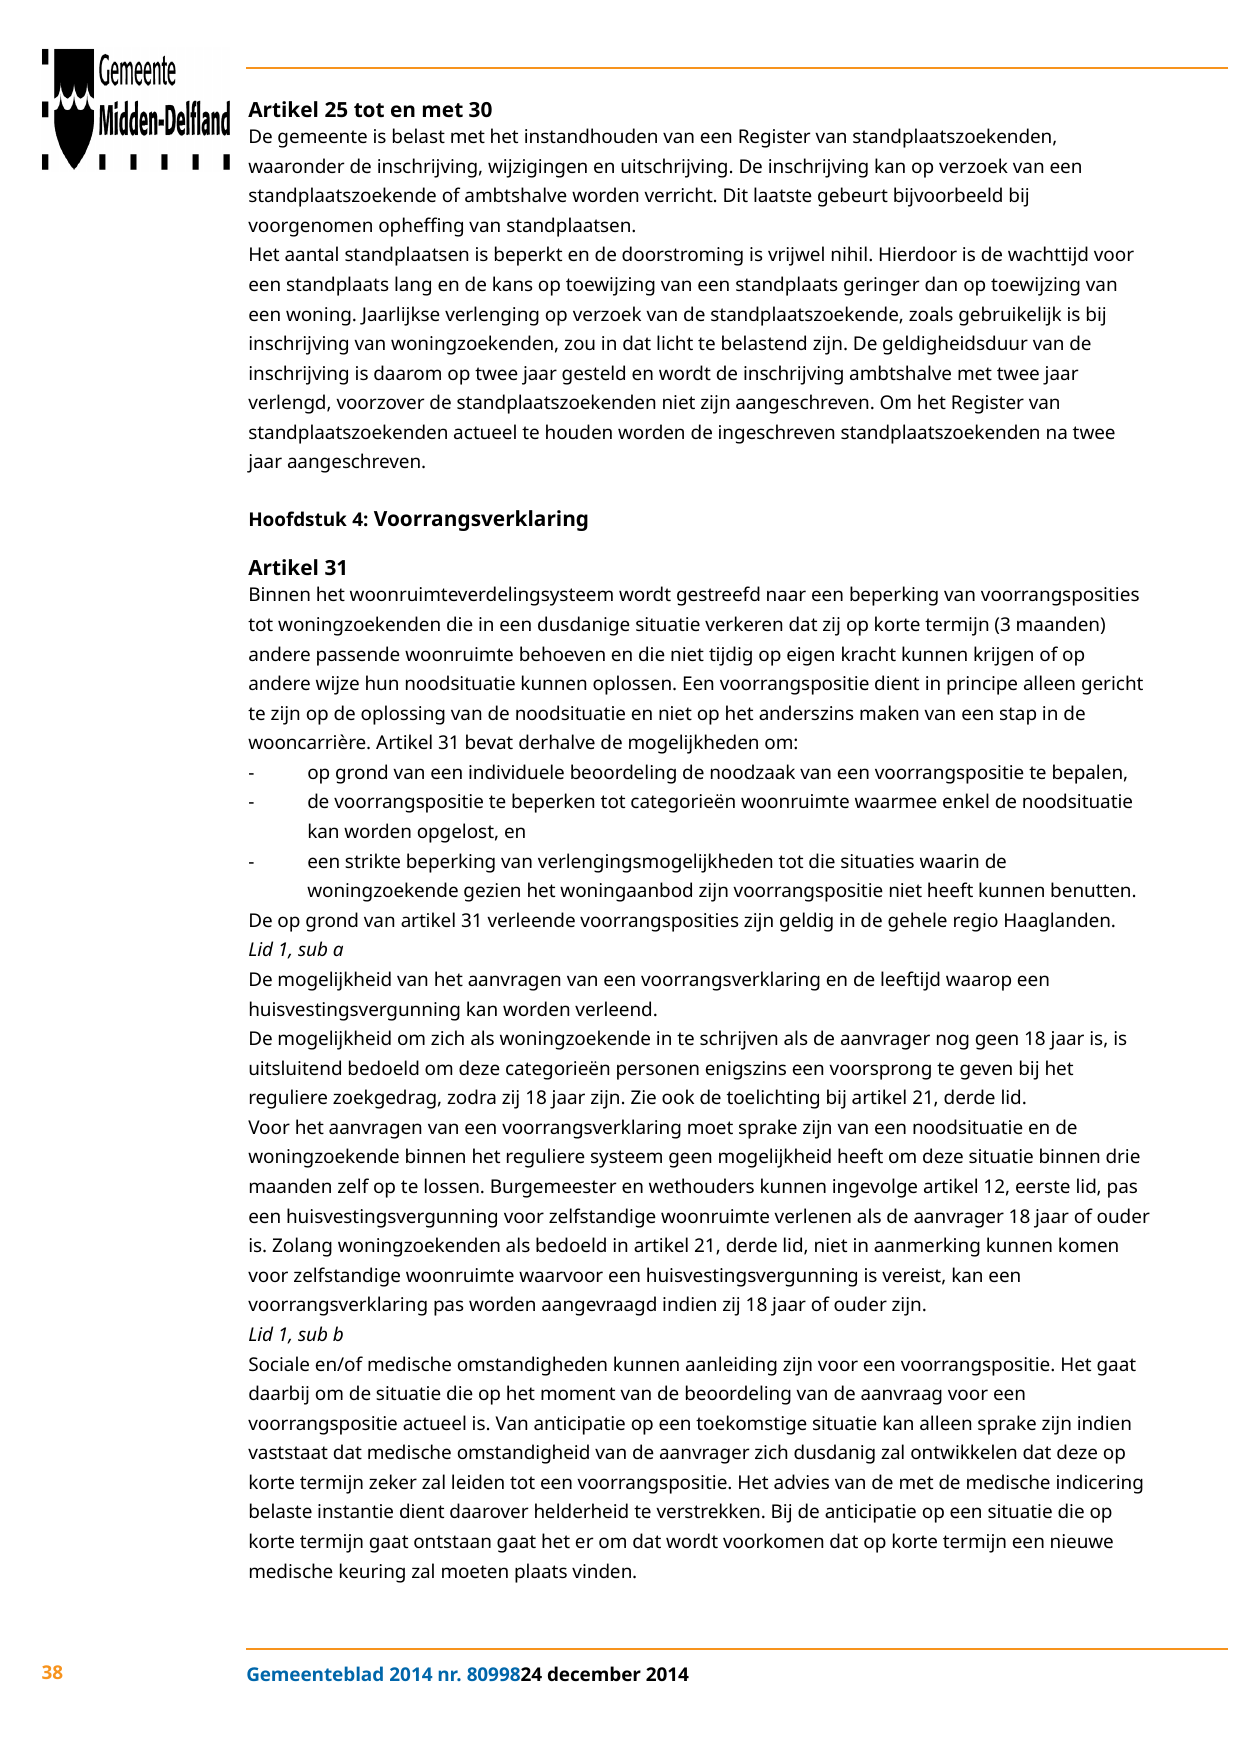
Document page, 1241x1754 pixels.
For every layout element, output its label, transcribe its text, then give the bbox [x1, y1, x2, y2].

text Lid 1, sub b [248, 1321, 1152, 1347]
text Hoofdstuk 4: Voorrangsverklaring [248, 504, 1152, 532]
text De op grond van artikel 31 verleende voorrangsposities zijn geldig in de gehele regio Haaglanden. [248, 907, 1152, 933]
text Binnen het woonruimteverdelingsysteem wordt gestreefd naar een beperking van voorrangsposities tot woningzoekenden die in een dusdanige situatie verkeren dat zij op korte termijn (3 maanden) andere passende woonruimte behoeven en die niet tijdig op eigen kracht kunnen krijgen of op andere wijze hun noodsituatie kunnen oplossen. Een voorrangspositie dient in principe alleen gericht te zijn op de oplossing van de noodsituatie en niet op het anderszins maken van een stap in de wooncarrière. Artikel 31 bevat derhalve de mogelijkheden om: [248, 582, 1152, 755]
text Artikel 31 [248, 553, 1152, 582]
text Voor het aanvragen van een voorrangsverklaring moet sprake zijn van een noodsituatie en de woningzoekende binnen het reguliere systeem geen mogelijkheid heeft om deze situatie binnen drie maanden zelf op te lossen. Burgemeester en wethouders kunnen ingevolge artikel 12, eerste lid, pas een huisvestingsvergunning voor zelfstandige woonruimte verlenen als de aanvrager 18 jaar of ouder is. Zolang woningzoekenden als bedoeld in artikel 21, derde lid, niet in aanmerking kunnen komen voor zelfstandige woonruimte waarvoor een huisvestingsvergunning is vereist, kan een voorrangsverklaring pas worden aangevraagd indien zij 18 jaar of ouder zijn. [248, 1114, 1152, 1317]
text De gemeente is belast met het instandhouden van een Register van standplaatszoekenden, waaronder de inschrijving, wijzigingen en uitschrijving. De inschrijving kan op verzoek van een standplaatszoekende of ambtshalve worden verricht. Dit laatste gebeurt bijvoorbeeld bij voorgenomen opheffing van standplaatsen. [248, 123, 1152, 238]
text Lid 1, sub a [248, 937, 1152, 962]
text Sociale en/of medische omstandigheden kunnen aanleiding zijn voor een voorrangspositie. Het gaat daarbij om de situatie die op het moment van de beoordeling van de aanvraag voor een voorrangspositie actueel is. Van anticipatie op een toekomstige situatie kan alleen sprake zijn indien vaststaat dat medische omstandigheid van de aanvrager zich dusdanig zal ontwikkelen dat deze op korte termijn zeker zal leiden tot een voorrangspositie. Het advies van de met de medische indicering belaste instantie dient daarover helderheid te verstrekken. Bij de anticipatie op een situatie die op korte termijn gaat ontstaan gaat het er om dat wordt voorkomen dat op korte termijn een nieuwe medische keuring zal moeten plaats vinden. [248, 1351, 1152, 1584]
text Artikel 25 tot en met 30 [248, 95, 1152, 123]
picture [41, 47, 231, 172]
list op grond van een individuele beoordeling de noodzaak van een voorrangspositie te bepalen, [248, 759, 1152, 785]
text Het aantal standplaatsen is beperkt en de doorstroming is vrijwel nihil. Hierdoor is de wachttijd voor een standplaats lang en de kans op toewijzing van een standplaats geringer dan op toewijzing van een woning. Jaarlijkse verlenging op verzoek van de standplaatszoekende, zoals gebruikelijk is bij inschrijving van woningzoekenden, zou in dat licht te belastend zijn. De geldigheidsduur van de inschrijving is daarom op twee jaar gesteld en wordt de inschrijving ambtshalve met twee jaar verlengd, voorzover de standplaatszoekenden niet zijn aangeschreven. Om het Register van standplaatszoekenden actueel te houden worden de ingeschreven standplaatszoekenden na twee jaar aangeschreven. [248, 242, 1152, 474]
text De mogelijkheid van het aanvragen van een voorrangsverklaring en de leeftijd waarop een huisvestingsvergunning kan worden verleend. [248, 966, 1152, 1022]
list de voorrangspositie te beperken tot categorieën woonruimte waarmee enkel de noodsituatie kan worden opgelost, en [248, 789, 1152, 844]
text De mogelijkheid om zich als woningzoekende in te schrijven als de aanvrager nog geen 18 jaar is, is uitsluitend bedoeld om deze categorieën personen enigszins een voorsprong te geven bij het reguliere zoekgedrag, zodra zij 18 jaar zijn. Zie ook de toelichting bij artikel 21, derde lid. [248, 1025, 1152, 1110]
list een strikte beperking van verlengingsmogelijkheden tot die situaties waarin de woningzoekende gezien het woningaanbod zijn voorrangspositie niet heeft kunnen benutten. [248, 848, 1152, 903]
